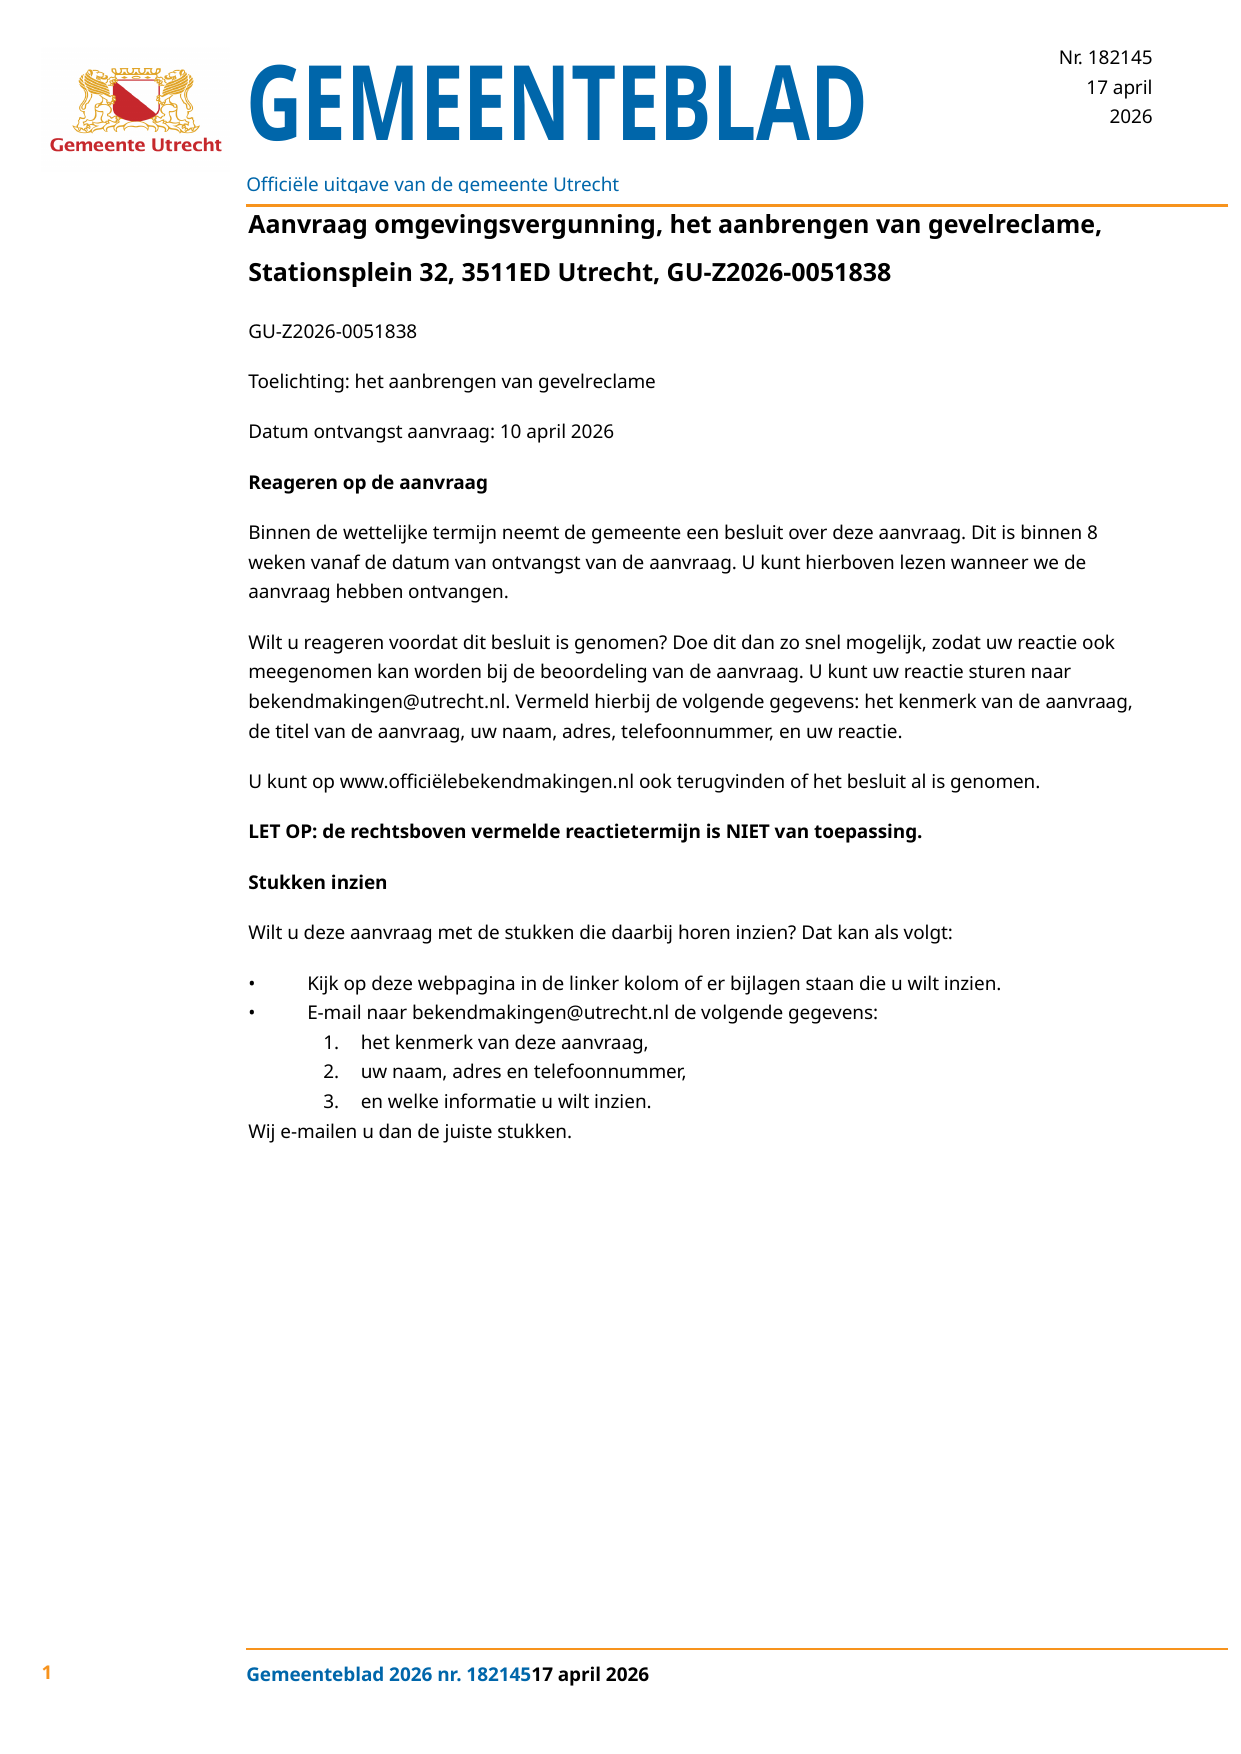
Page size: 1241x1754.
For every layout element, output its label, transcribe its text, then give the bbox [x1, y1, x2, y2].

text Datum ontvangst aanvraag: 10 april 2026 [248, 419, 1152, 444]
text Reageren op de aanvraag [248, 469, 1152, 495]
text Wilt u deze aanvraag met de stukken die daarbij horen inzien? Dat kan als volgt: [248, 919, 1152, 945]
picture [41, 47, 231, 172]
text Toelichting: het aanbrengen van gevelreclame [248, 368, 1152, 394]
list uw naam, adres en telefoonnummer, [323, 1059, 1152, 1084]
list E-mail naar bekendmakingen@utrecht.nl de volgende gegevens: [248, 999, 1152, 1025]
text LET OP: de rechtsboven vermelde reactietermijn is NIET van toepassing. [248, 819, 1152, 844]
list en welke informatie u wilt inzien. [323, 1088, 1152, 1114]
text Wij e-mailen u dan de juiste stukken. [248, 1118, 1152, 1144]
text Aanvraag omgevingsvergunning, het aanbrengen van gevelreclame, Stationsplein 32, 3511ED Utrecht, GU-Z2026-0051838 [248, 207, 1152, 288]
text U kunt op www.officiëlebekendmakingen.nl ook terugvinden of het besluit al is genomen. [248, 768, 1152, 794]
text Wilt u reageren voordat dit besluit is genomen? Doe dit dan zo snel mogelijk, zodat uw reactie ook meegenomen kan worden bij de beoordeling van de aanvraag. U kunt uw reactie sturen naar bekendmakingen@utrecht.nl. Vermeld hierbij de volgende gegevens: het kenmerk van de aanvraag, de titel van de aanvraag, uw naam, adres, telefoonnummer, en uw reactie. [248, 629, 1152, 744]
list Kijk op deze webpagina in de linker kolom of er bijlagen staan die u wilt inzien. [248, 970, 1152, 996]
text Binnen de wettelijke termijn neemt de gemeente een besluit over deze aanvraag. Dit is binnen 8 weken vanaf de datum van ontvangst van de aanvraag. U kunt hierboven lezen wanneer we de aanvraag hebben ontvangen. [248, 519, 1152, 604]
text GU-Z2026-0051838 [248, 318, 1152, 344]
text Stukken inzien [248, 869, 1152, 895]
list het kenmerk van deze aanvraag, [323, 1029, 1152, 1055]
